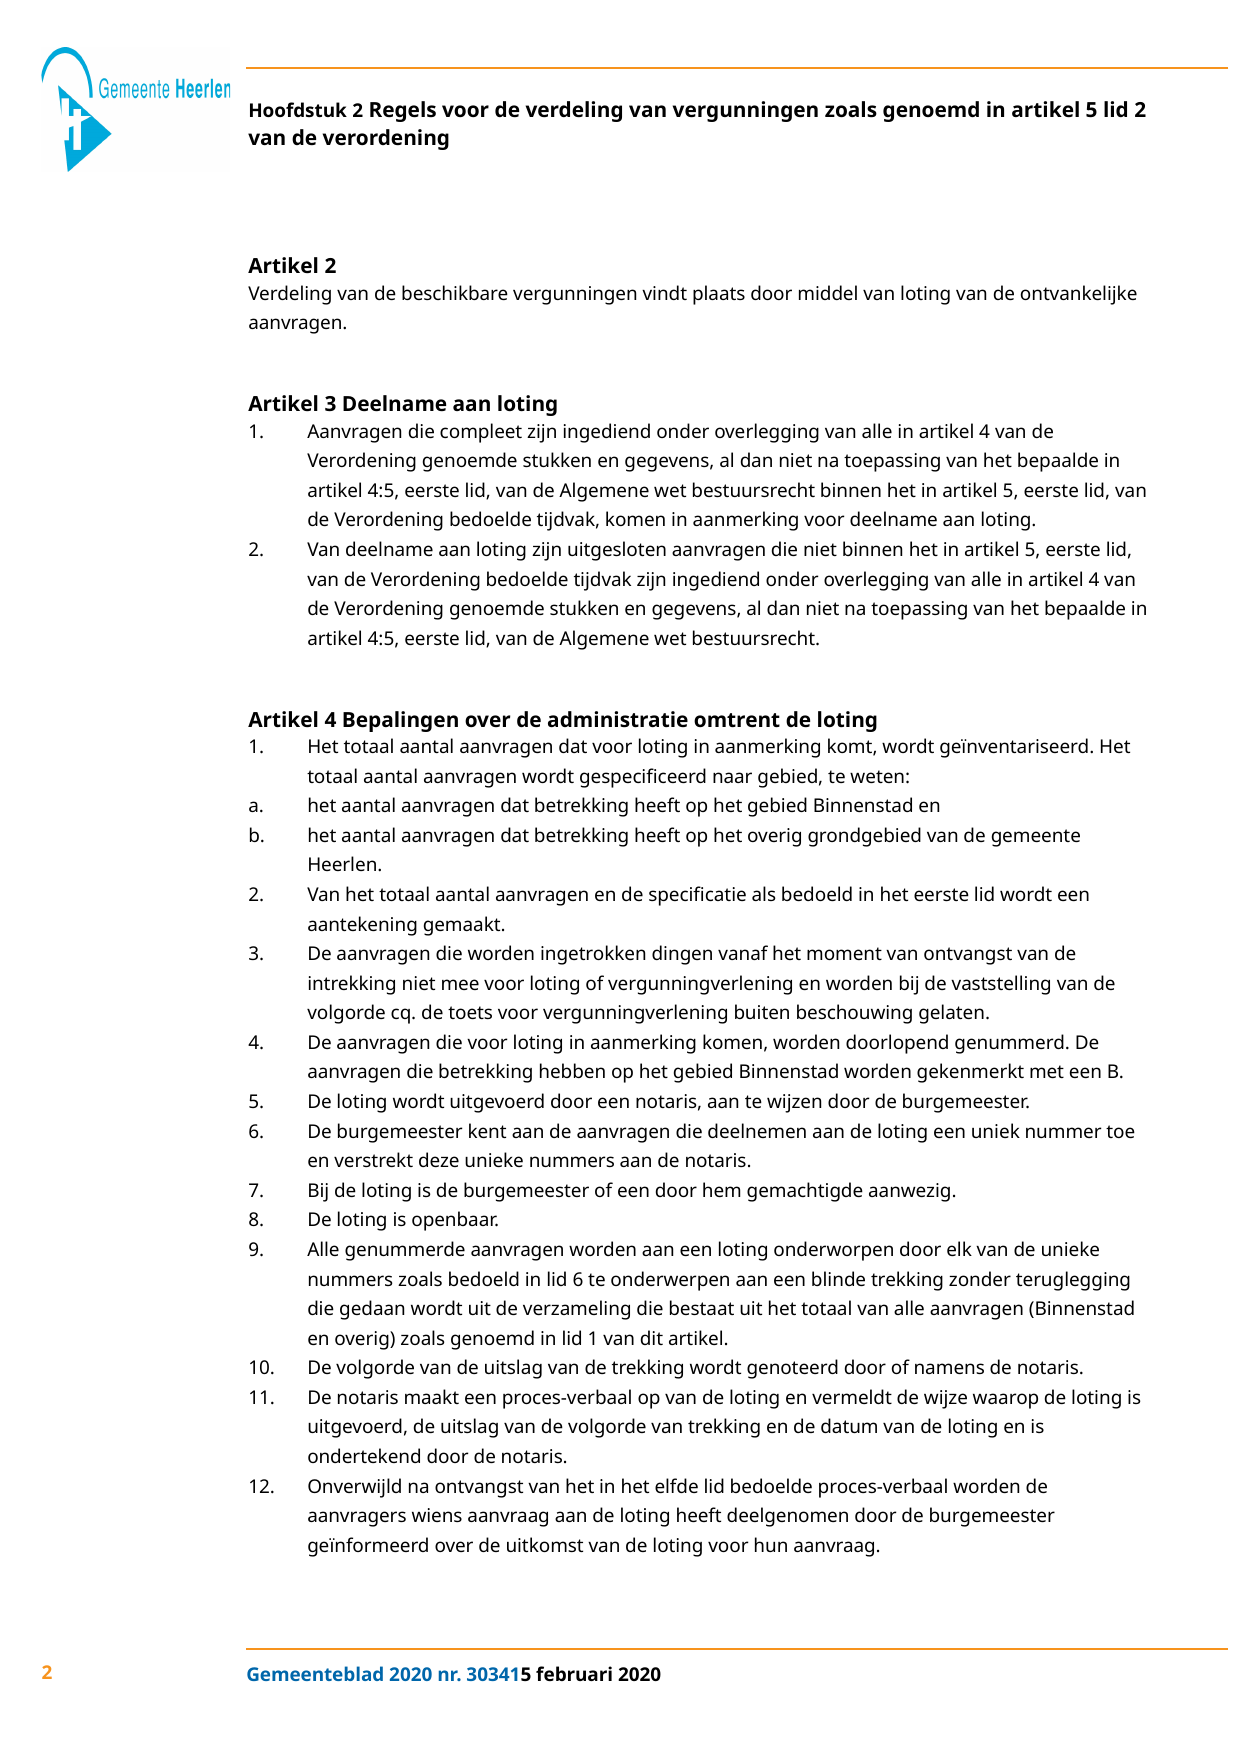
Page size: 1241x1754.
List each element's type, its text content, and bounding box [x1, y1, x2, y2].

list Van het totaal aantal aanvragen en de specificatie als bedoeld in het eerste lid wordt een aantekening gemaakt. [248, 881, 1152, 937]
list De volgorde van de uitslag van de trekking wordt genoteerd door of namens de notaris. [248, 1354, 1152, 1380]
list De loting wordt uitgevoerd door een notaris, aan te wijzen door de burgemeester. [248, 1088, 1152, 1114]
text Verdeling van de beschikbare vergunningen vindt plaats door middel van loting van de ontvankelijke aanvragen. [248, 280, 1152, 335]
text Artikel 3 Deelname aan loting [248, 389, 1152, 418]
text Hoofdstuk 2 Regels voor de verdeling van vergunningen zoals genoemd in artikel 5 lid 2 van de verordening [248, 95, 1152, 152]
list De notaris maakt een proces-verbaal op van de loting en vermeldt de wijze waarop de loting is uitgevoerd, de uitslag van de volgorde van trekking en de datum van de loting en is ondertekend door de notaris. [248, 1384, 1152, 1469]
list De burgemeester kent aan de aanvragen die deelnemen aan de loting een uniek nummer toe en verstrekt deze unieke nummers aan de notaris. [248, 1118, 1152, 1173]
picture [41, 47, 231, 172]
list De aanvragen die voor loting in aanmerking komen, worden doorlopend genummerd. De aanvragen die betrekking hebben op het gebied Binnenstad worden gekenmerkt met een B. [248, 1029, 1152, 1084]
text Artikel 4 Bepalingen over de administratie omtrent de loting [248, 705, 1152, 733]
list het aantal aanvragen dat betrekking heeft op het overig grondgebied van de gemeente Heerlen. [248, 822, 1152, 877]
list De loting is openbaar. [248, 1207, 1152, 1232]
list Het totaal aantal aanvragen dat voor loting in aanmerking komt, wordt geïnventariseerd. Het totaal aantal aanvragen wordt gespecificeerd naar gebied, te weten: [248, 733, 1152, 789]
list De aanvragen die worden ingetrokken dingen vanaf het moment van ontvangst van de intrekking niet mee voor loting of vergunningverlening en worden bij de vaststelling van de volgorde cq. de toets voor vergunningverlening buiten beschouwing gelaten. [248, 940, 1152, 1025]
list Alle genummerde aanvragen worden aan een loting onderworpen door elk van de unieke nummers zoals bedoeld in lid 6 te onderwerpen aan een blinde trekking zonder teruglegging die gedaan wordt uit de verzameling die bestaat uit het totaal van alle aanvragen (Binnenstad en overig) zoals genoemd in lid 1 van dit artikel. [248, 1236, 1152, 1351]
picture [41, 47, 59, 70]
list Van deelname aan loting zijn uitgesloten aanvragen die niet binnen het in artikel 5, eerste lid, van de Verordening bedoelde tijdvak zijn ingediend onder overlegging van alle in artikel 4 van de Verordening genoemde stukken en gegevens, al dan niet na toepassing van het bepaalde in artikel 4:5, eerste lid, van de Algemene wet bestuursrecht. [248, 536, 1152, 651]
list Bij de loting is de burgemeester of een door hem gemachtigde aanwezig. [248, 1177, 1152, 1203]
text Artikel 2 [248, 251, 1152, 280]
list het aantal aanvragen dat betrekking heeft op het gebied Binnenstad en [248, 792, 1152, 818]
list Onverwijld na ontvangst van het in het elfde lid bedoelde proces-verbaal worden de aanvragers wiens aanvraag aan de loting heeft deelgenomen door de burgemeester geïnformeerd over de uitkomst van de loting voor hun aanvraag. [248, 1473, 1152, 1558]
list Aanvragen die compleet zijn ingediend onder overlegging van alle in artikel 4 van de Verordening genoemde stukken en gegevens, al dan niet na toepassing van het bepaalde in artikel 4:5, eerste lid, van de Algemene wet bestuursrecht binnen het in artikel 5, eerste lid, van de Verordening bedoelde tijdvak, komen in aanmerking voor deelname aan loting. [248, 418, 1152, 532]
